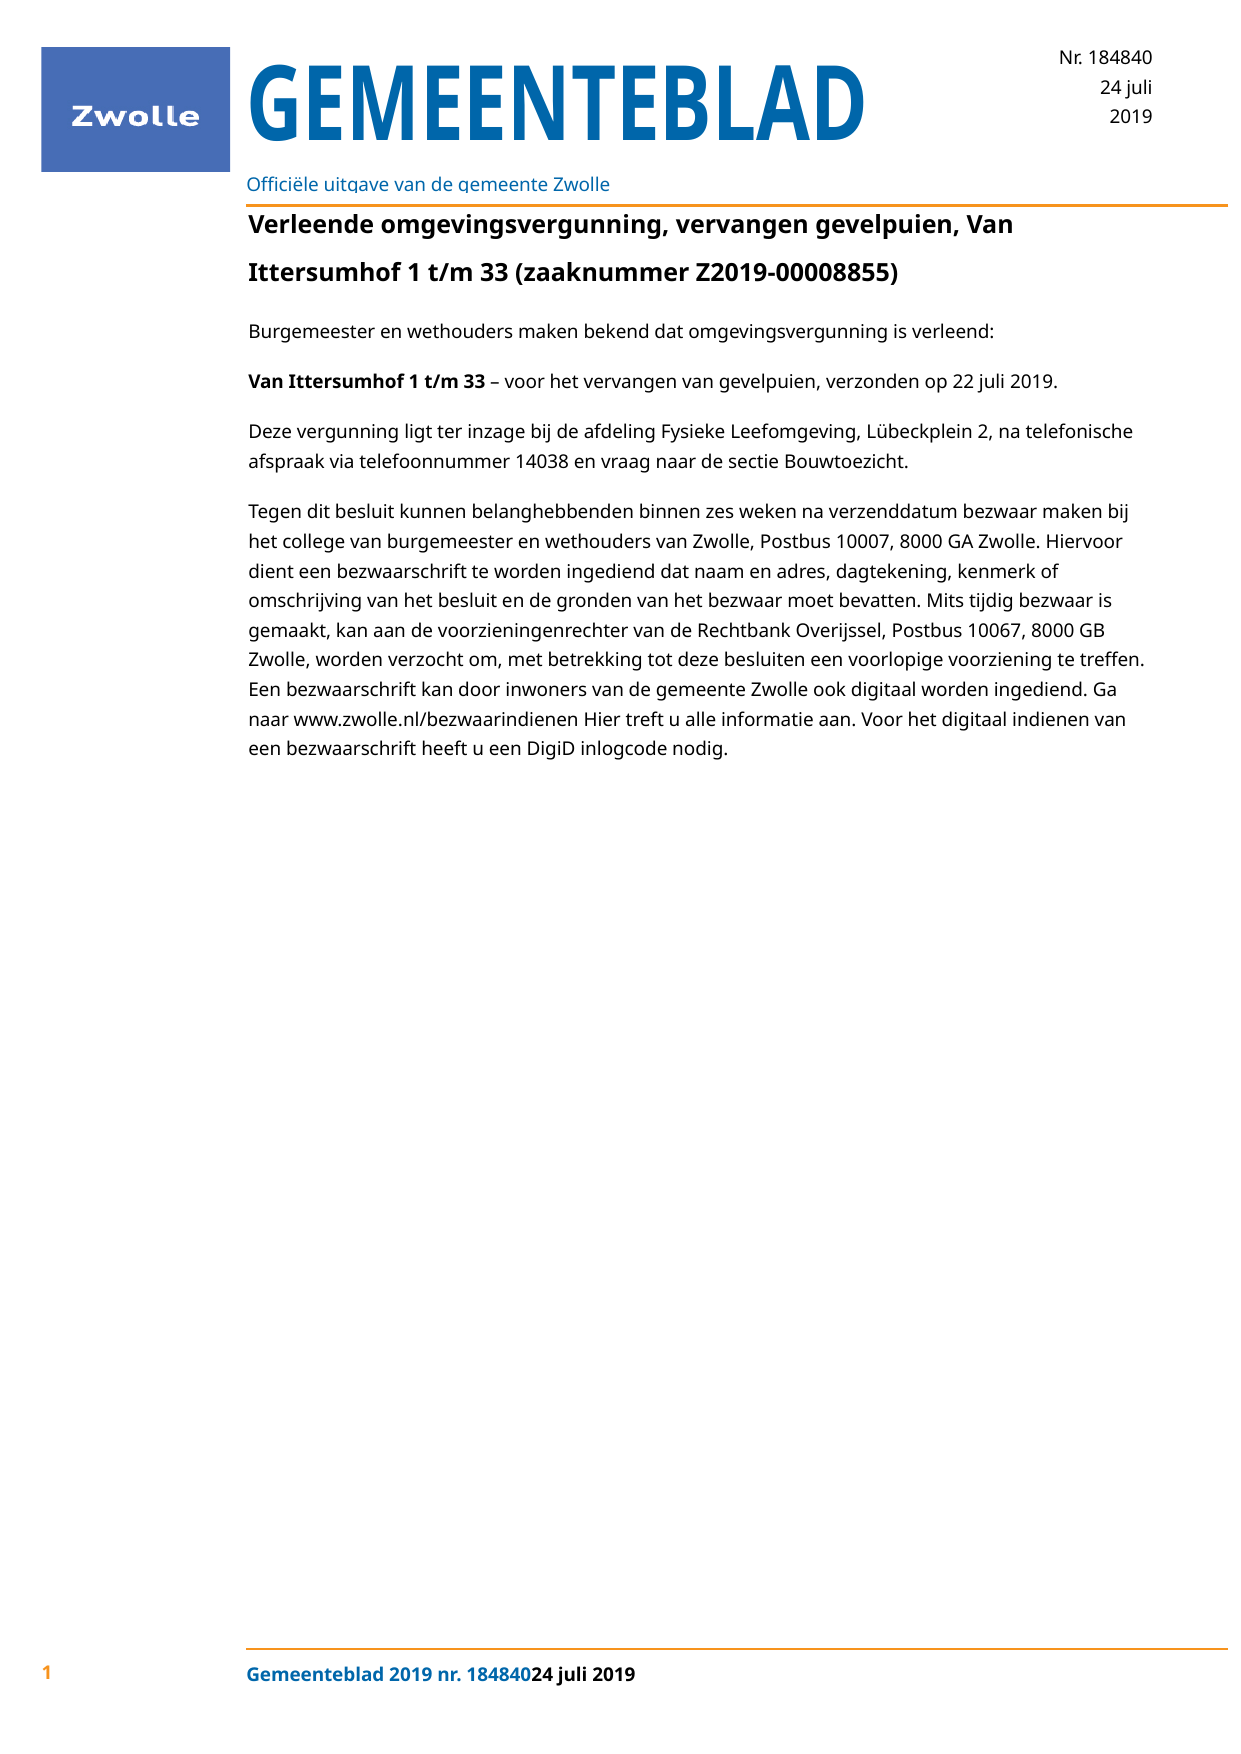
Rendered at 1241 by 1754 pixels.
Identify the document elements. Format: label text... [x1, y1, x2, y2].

text Van Ittersumhof 1 t/m 33 – voor het vervangen van gevelpuien, verzonden op 22 juli 2019. [248, 368, 1152, 394]
picture [41, 47, 231, 172]
text Burgemeester en wethouders maken bekend dat omgevingsvergunning is verleend: [248, 318, 1152, 344]
text Deze vergunning ligt ter inzage bij de afdeling Fysieke Leefomgeving, Lübeckplein 2, na telefonische afspraak via telefoonnummer 14038 en vraag naar de sectie Bouwtoezicht. [248, 419, 1152, 474]
text Verleende omgevingsvergunning, vervangen gevelpuien, Van Ittersumhof 1 t/m 33 (zaaknummer Z2019-00008855) [248, 207, 1152, 288]
text Tegen dit besluit kunnen belanghebbenden binnen zes weken na verzenddatum bezwaar maken bij het college van burgemeester en wethouders van Zwolle, Postbus 10007, 8000 GA Zwolle. Hiervoor dient een bezwaarschrift te worden ingediend dat naam en adres, dagtekening, kenmerk of omschrijving van het besluit en de gronden van het bezwaar moet bevatten. Mits tijdig bezwaar is gemaakt, kan aan de voorzieningenrechter van de Rechtbank Overijssel, Postbus 10067, 8000 GB Zwolle, worden verzocht om, met betrekking tot deze besluiten een voorlopige voorziening te treffen. Een bezwaarschrift kan door inwoners van de gemeente Zwolle ook digitaal worden ingediend. Ga naar www.zwolle.nl/bezwaarindienen Hier treft u alle informatie aan. Voor het digitaal indienen van een bezwaarschrift heeft u een DigiD inlogcode nodig. [248, 499, 1152, 761]
